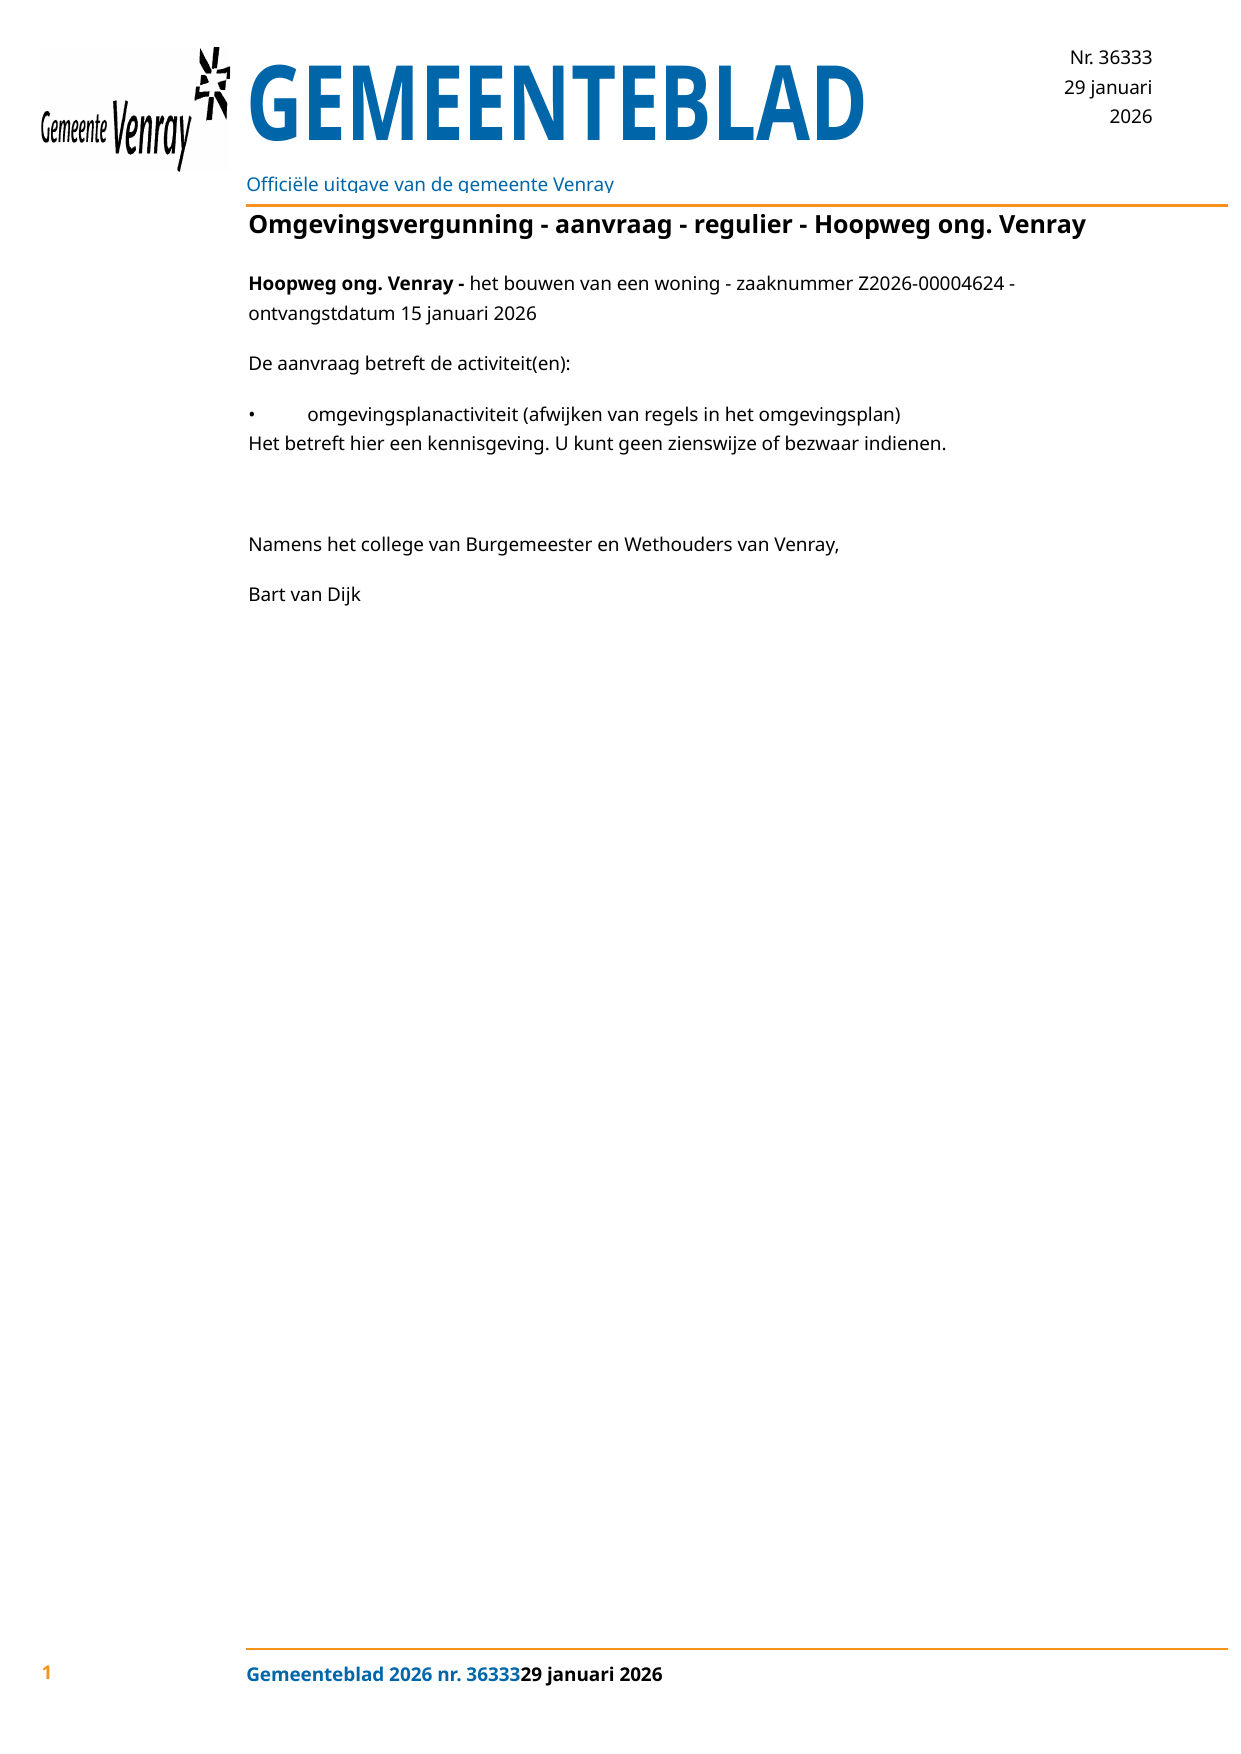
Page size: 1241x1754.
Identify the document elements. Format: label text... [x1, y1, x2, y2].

list omgevingsplanactiviteit (afwijken van regels in het omgevingsplan) [248, 401, 1152, 426]
text Bart van Dijk [248, 582, 1152, 607]
text Het betreft hier een kennisgeving. U kunt geen zienswijze of bezwaar indienen. [248, 430, 1152, 456]
text Hoopweg ong. Venray - het bouwen van een woning - zaaknummer Z2026-00004624 - ontvangstdatum 15 januari 2026 [248, 270, 1152, 326]
text Omgevingsvergunning - aanvraag - regulier - Hoopweg ong. Venray [248, 207, 1152, 241]
text Namens het college van Burgemeester en Wethouders van Venray, [248, 531, 1152, 557]
text De aanvraag betreft de activiteit(en): [248, 350, 1152, 376]
picture [41, 47, 231, 172]
